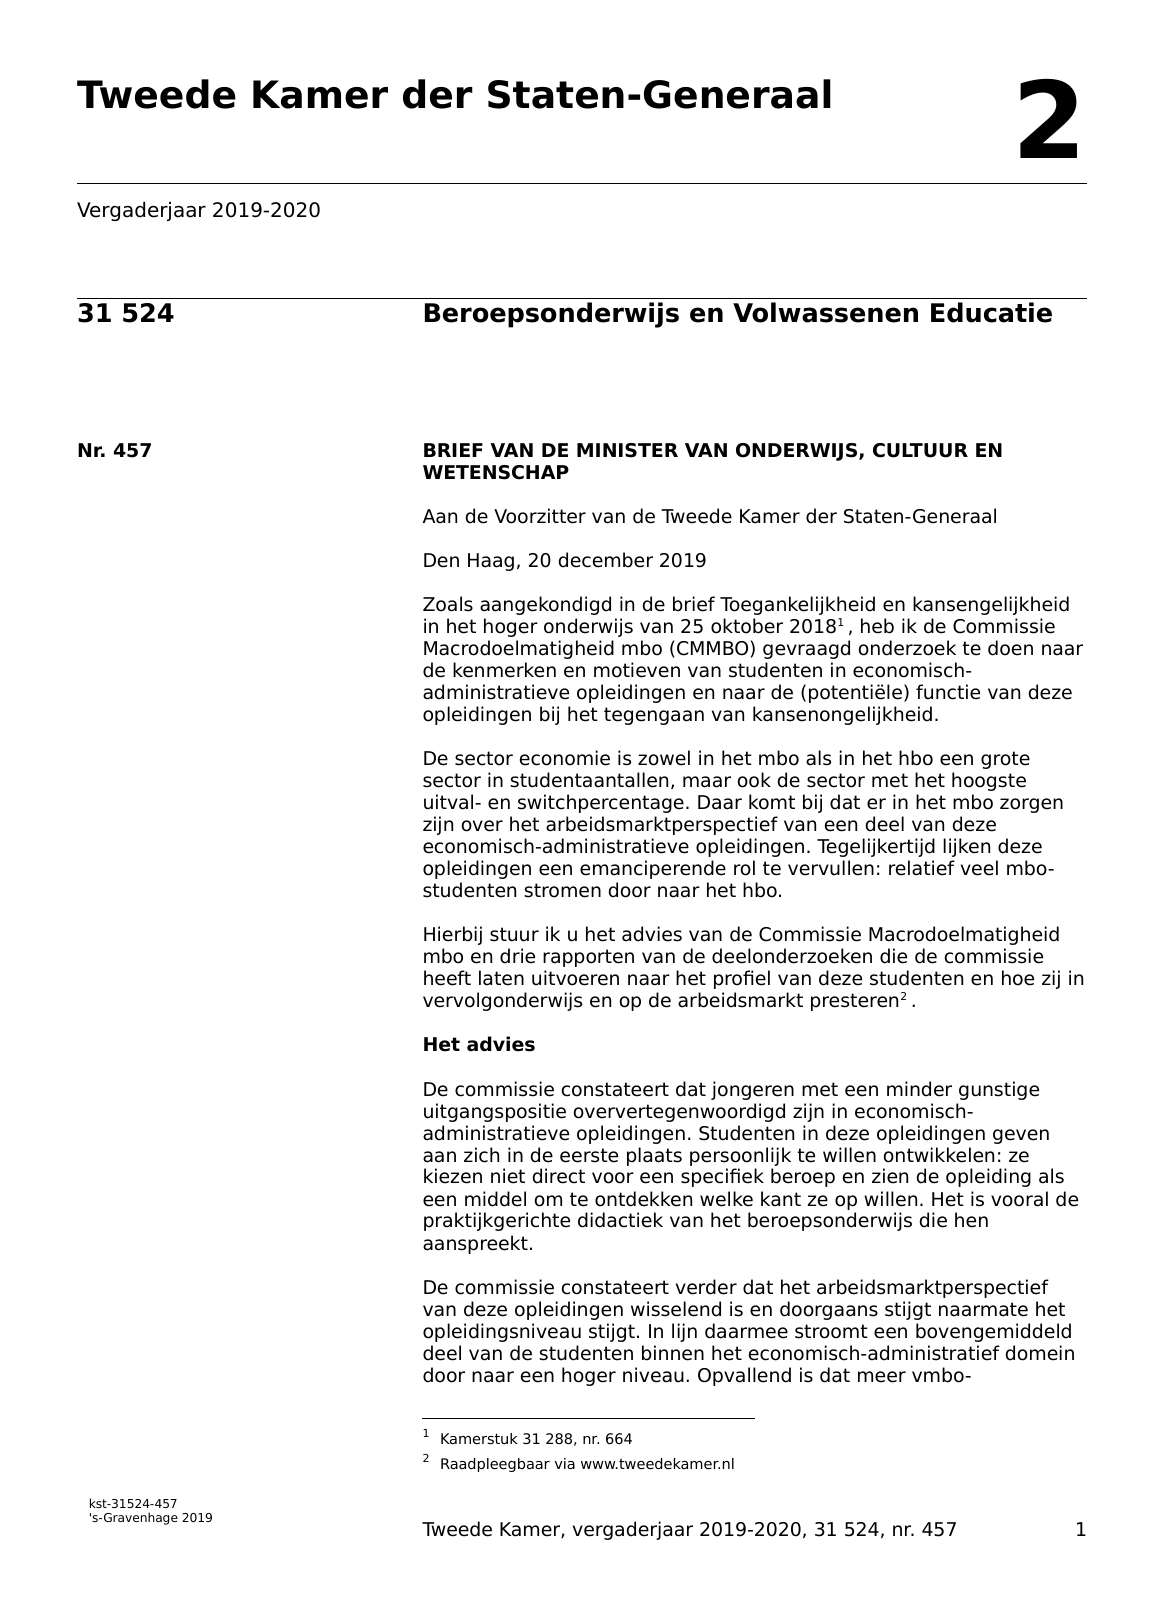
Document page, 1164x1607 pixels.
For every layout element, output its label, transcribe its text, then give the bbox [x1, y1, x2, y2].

text Den Haag, 20 december 2019 [422, 550, 1087, 572]
subtitle 31 524 Beroepsonderwijs en Volwassenen Educatie [77, 299, 1087, 329]
table_cell Vergaderjaar 2019-2020 [77, 184, 1087, 298]
text Zoals aangekondigd in de brief Toegankelijkheid en kansengelijkheid in het hoger onderwijs van 25 oktober 2018, heb ik de Commissie Macrodoelmatigheid mbo (CMMBO) gevraagd onderzoek te doen naar de kenmerken en motieven van studenten in economisch-administratieve opleidingen en naar de (potentiële) functie van deze opleidingen bij het tegengaan van kansenongelijkheid. [422, 594, 1087, 726]
text Hierbij stuur ik u het advies van de Commissie Macrodoelmatigheid mbo en drie rapporten van de deelonderzoeken die de commissie heeft laten uitvoeren naar het profiel van deze studenten en hoe zij in vervolgonderwijs en op de arbeidsmarkt presteren. [422, 924, 1087, 1012]
text kst-31524-457 [88, 1497, 323, 1511]
text 's-Gravenhage 2019 [88, 1511, 323, 1525]
table_header Tweede Kamer der Staten-Generaal [77, 59, 886, 183]
subtitle Nr. 457 BRIEF VAN DE MINISTER VAN ONDERWIJS, CULTUUR EN WETENSCHAP [77, 440, 1087, 484]
text Aan de Voorzitter van de Tweede Kamer der Staten-Generaal [422, 506, 1087, 528]
text De sector economie is zowel in het mbo als in het hbo een grote sector in studentaantallen, maar ook de sector met het hoogste uitval- en switchpercentage. Daar komt bij dat er in het mbo zorgen zijn over het arbeidsmarktperspectief van een deel van deze economisch-administratieve opleidingen. Tegelijkertijd lijken deze opleidingen een emanciperende rol te vervullen: relatief veel mbo-studenten stromen door naar het hbo. [422, 748, 1087, 902]
text Raadpleegbaar via www.tweedekamer.nl [422, 1452, 1087, 1474]
text Kamerstuk 31 288, nr. 664 [422, 1427, 1087, 1449]
subtitle Het advies [422, 1034, 1087, 1056]
text De commissie constateert dat jongeren met een minder gunstige uitgangspositie oververtegenwoordigd zijn in economisch-administratieve opleidingen. Studenten in deze opleidingen geven aan zich in de eerste plaats persoonlijk te willen ontwikkelen: ze kiezen niet direct voor een specifiek beroep en zien de opleiding als een middel om te ontdekken welke kant ze op willen. Het is vooral de praktijkgerichte didactiek van het beroepsonderwijs die hen aanspreekt. [422, 1078, 1087, 1254]
text De commissie constateert verder dat het arbeidsmarktperspectief van deze opleidingen wisselend is en doorgaans stijgt naarmate het opleidingsniveau stijgt. In lijn daarmee stroomt een bovengemiddeld deel van de studenten binnen het economisch-administratief domein door naar een hoger niveau. Opvallend is dat meer vmbo- [422, 1277, 1087, 1386]
table_header 2 [886, 59, 1087, 183]
